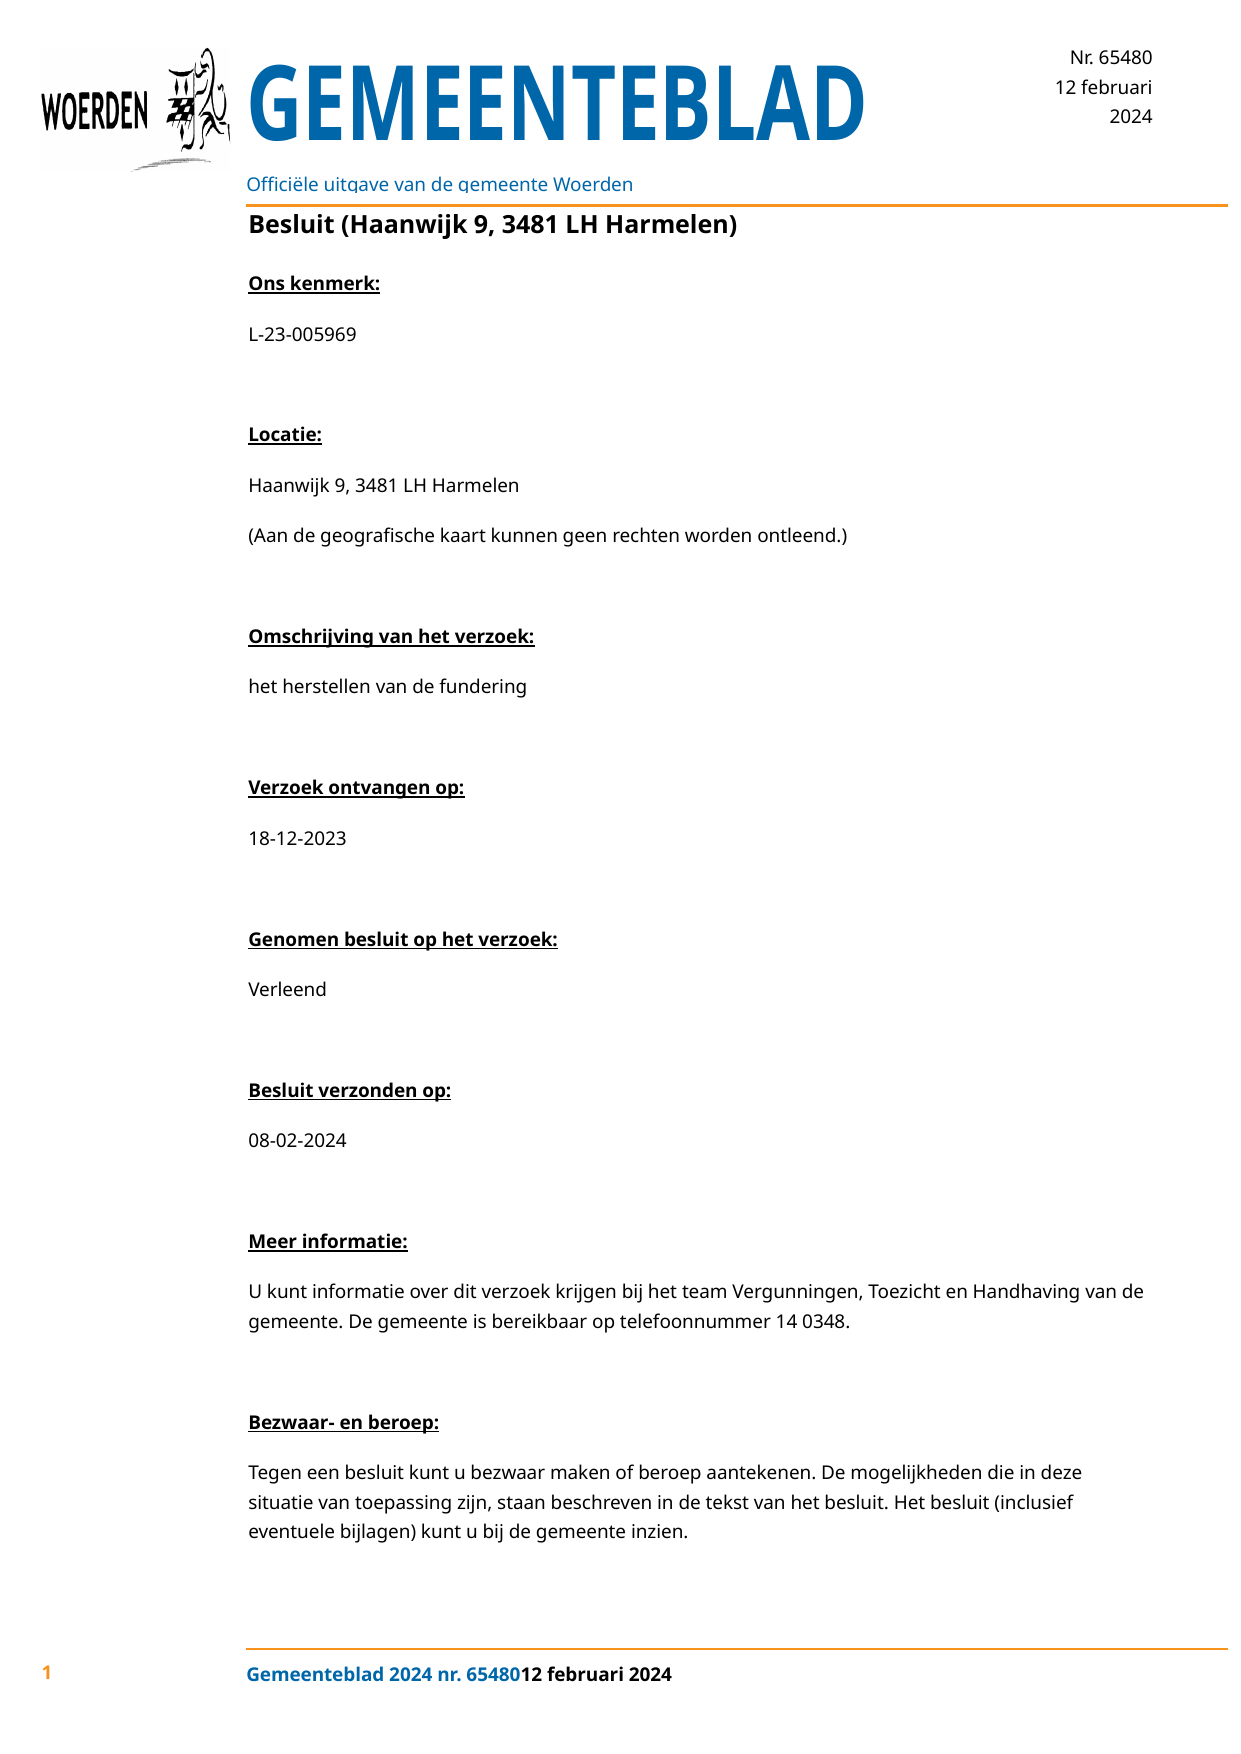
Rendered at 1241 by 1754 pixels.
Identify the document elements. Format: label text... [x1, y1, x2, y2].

text 08-02-2024 [248, 1127, 1152, 1153]
text Genomen besluit op het verzoek: [248, 926, 1152, 951]
text Verleend [248, 976, 1152, 1002]
text Omschrijving van het verzoek: [248, 623, 1152, 649]
text Haanwijk 9, 3481 LH Harmelen [248, 472, 1152, 498]
text Locatie: [248, 422, 1152, 447]
picture [41, 47, 231, 172]
text Besluit (Haanwijk 9, 3481 LH Harmelen) [248, 207, 1152, 241]
text Ons kenmerk: [248, 270, 1152, 296]
text U kunt informatie over dit verzoek krijgen bij het team Vergunningen, Toezicht en Handhaving van de gemeente. De gemeente is bereikbaar op telefoonnummer 14 0348. [248, 1279, 1152, 1334]
text Besluit verzonden op: [248, 1077, 1152, 1103]
text (Aan de geografische kaart kunnen geen rechten worden ontleend.) [248, 522, 1152, 548]
text Bezwaar- en beroep: [248, 1409, 1152, 1435]
text Tegen een besluit kunt u bezwaar maken of beroep aantekenen. De mogelijkheden die in deze situatie van toepassing zijn, staan beschreven in de tekst van het besluit. Het besluit (inclusief eventuele bijlagen) kunt u bij de gemeente inzien. [248, 1459, 1152, 1544]
text het herstellen van de fundering [248, 674, 1152, 699]
text 18-12-2023 [248, 825, 1152, 851]
text L-23-005969 [248, 321, 1152, 346]
text Verzoek ontvangen op: [248, 774, 1152, 800]
text Meer informatie: [248, 1228, 1152, 1254]
